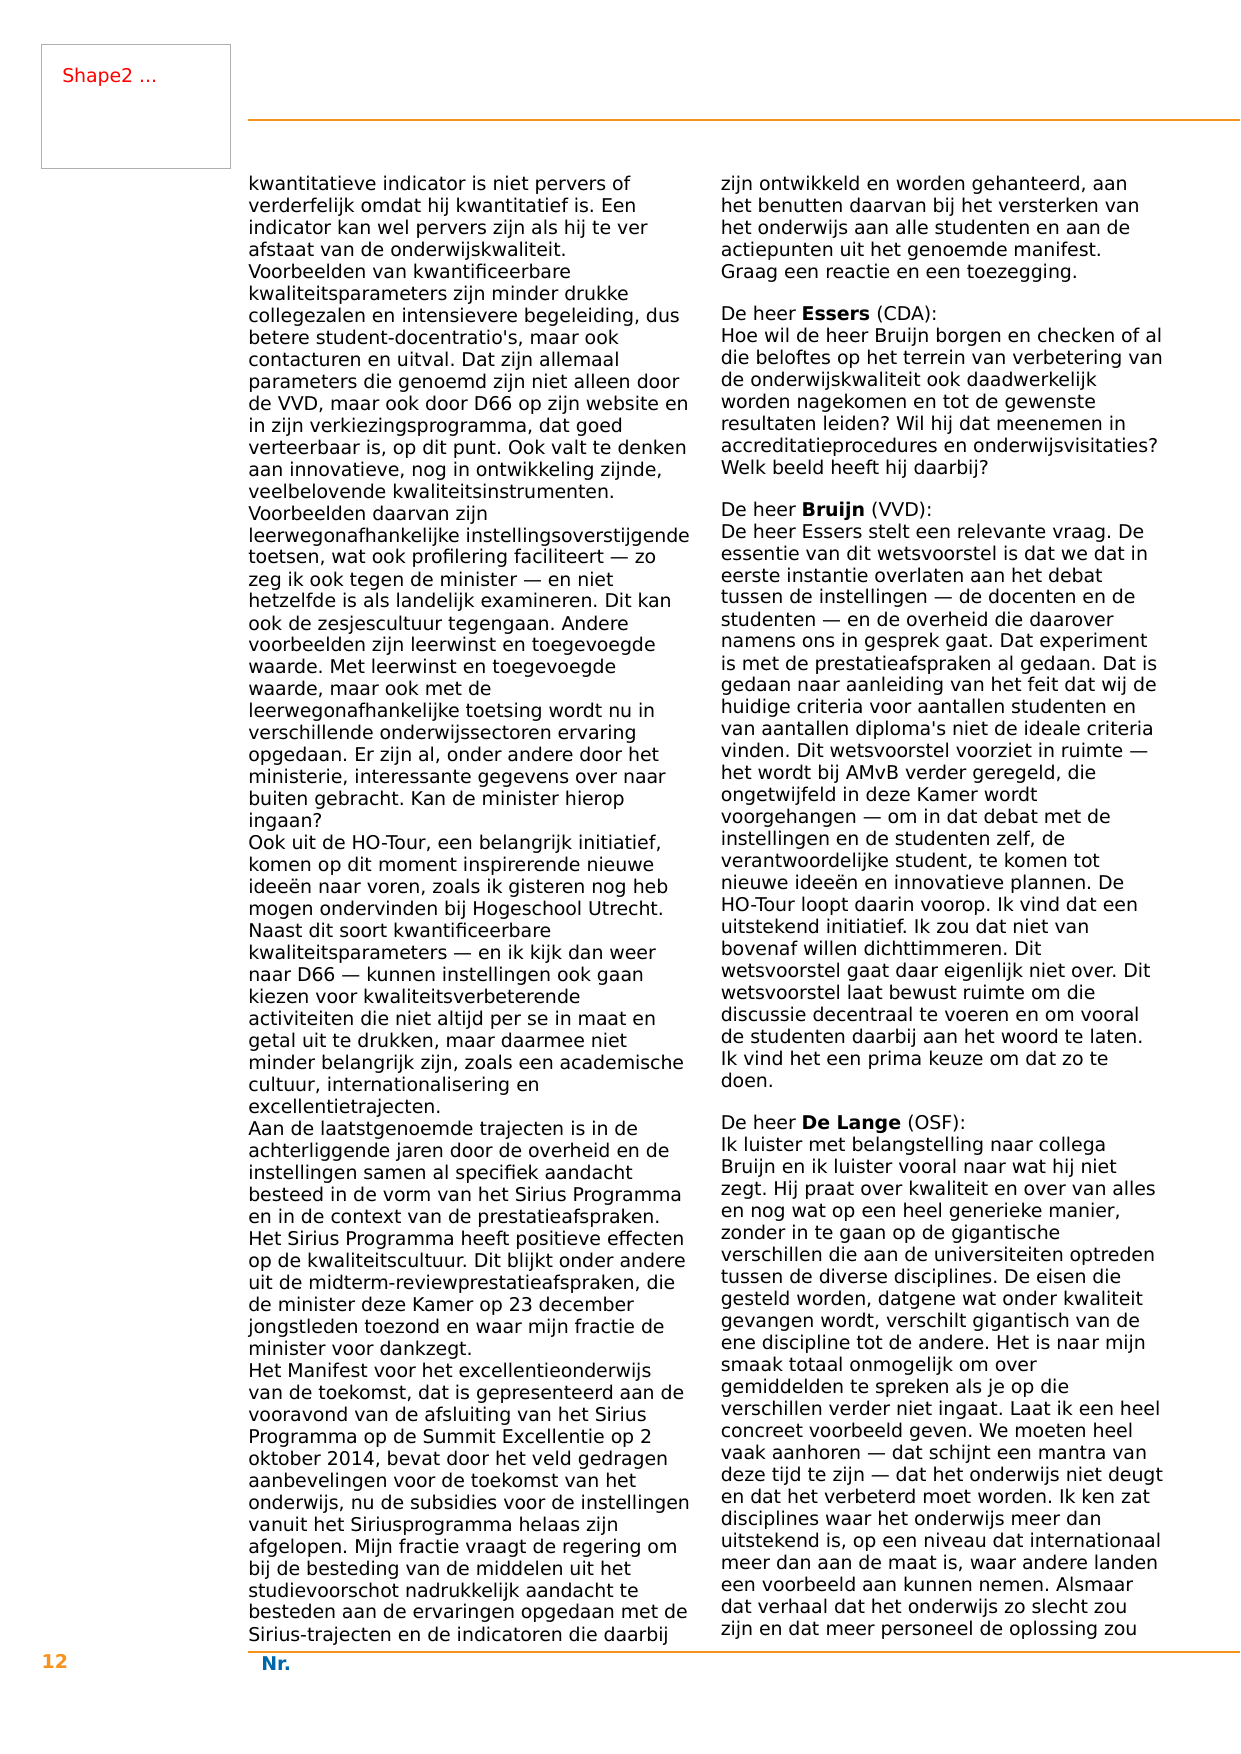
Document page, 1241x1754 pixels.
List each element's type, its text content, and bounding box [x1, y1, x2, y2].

text De heer De Lange (OSF): [721, 1112, 1163, 1134]
text Ook uit de HO-Tour, een belangrijk initiatief, komen op dit moment inspirerende nieuwe ideeën naar voren, zoals ik gisteren nog heb mogen ondervinden bij Hogeschool Utrecht. Naast dit soort kwantificeerbare kwaliteitsparameters — en ik kijk dan weer naar D66 — kunnen instellingen ook gaan kiezen voor kwaliteitsverbeterende activiteiten die niet altijd per se in maat en getal uit te drukken, maar daarmee niet minder belangrijk zijn, zoals een academische cultuur, internationalisering en excellentietrajecten. [248, 832, 691, 1118]
text Aan de laatstgenoemde trajecten is in de achterliggende jaren door de overheid en de instellingen samen al specifiek aandacht besteed in de vorm van het Sirius Programma en in de context van de prestatieafspraken. Het Sirius Programma heeft positieve effecten op de kwaliteitscultuur. Dit blijkt onder andere uit de midterm-reviewprestatieafspraken, die de minister deze Kamer op 23 december jongstleden toezond en waar mijn fractie de minister voor dankzegt. [248, 1118, 691, 1360]
text Het Manifest voor het excellentieonderwijs van de toekomst, dat is gepresenteerd aan de vooravond van de afsluiting van het Sirius Programma op de Summit Excellentie op 2 oktober 2014, bevat door het veld gedragen aanbevelingen voor de toekomst van het onderwijs, nu de subsidies voor de instellingen vanuit het Siriusprogramma helaas zijn afgelopen. Mijn fractie vraagt de regering om bij de besteding van de middelen uit het studievoorschot nadrukkelijk aandacht te besteden aan de ervaringen opgedaan met de Sirius-trajecten en de indicatoren die daarbij [248, 1360, 691, 1645]
text zijn ontwikkeld en worden gehanteerd, aan het benutten daarvan bij het versterken van het onderwijs aan alle studenten en aan de actiepunten uit het genoemde manifest. Graag een reactie en een toezegging. [721, 173, 1163, 283]
text Hoe wil de heer Bruijn borgen en checken of al die beloftes op het terrein van verbetering van de onderwijskwaliteit ook daadwerkelijk worden nagekomen en tot de gewenste resultaten leiden? Wil hij dat meenemen in accreditatieprocedures en onderwijsvisitaties? Welk beeld heeft hij daarbij? [721, 325, 1163, 478]
text De heer Essers stelt een relevante vraag. De essentie van dit wetsvoorstel is dat we dat in eerste instantie overlaten aan het debat tussen de instellingen — de docenten en de studenten — en de overheid die daarover namens ons in gesprek gaat. Dat experiment is met de prestatieafspraken al gedaan. Dat is gedaan naar aanleiding van het feit dat wij de huidige criteria voor aantallen studenten en van aantallen diploma's niet de ideale criteria vinden. Dit wetsvoorstel voorziet in ruimte — het wordt bij AMvB verder geregeld, die ongetwijfeld in deze Kamer wordt voorgehangen — om in dat debat met de instellingen en de studenten zelf, de verantwoordelijke student, te komen tot nieuwe ideeën en innovatieve plannen. De HO-Tour loopt daarin voorop. Ik vind dat een uitstekend initiatief. Ik zou dat niet van bovenaf willen dichttimmeren. Dit wetsvoorstel gaat daar eigenlijk niet over. Dit wetsvoorstel laat bewust ruimte om die discussie decentraal te voeren en om vooral de studenten daarbij aan het woord te laten. Ik vind het een prima keuze om dat zo te doen. [721, 521, 1163, 1092]
text De heer Bruijn (VVD): [721, 498, 1163, 521]
text Voorbeelden van kwantificeerbare kwaliteitsparameters zijn minder drukke collegezalen en intensievere begeleiding, dus betere student-docentratio's, maar ook contacturen en uitval. Dat zijn allemaal parameters die genoemd zijn niet alleen door de VVD, maar ook door D66 op zijn website en in zijn verkiezingsprogramma, dat goed verteerbaar is, op dit punt. Ook valt te denken aan innovatieve, nog in ontwikkeling zijnde, veelbelovende kwaliteitsinstrumenten. Voorbeelden daarvan zijn leerwegonafhankelijke instellingsoverstijgende toetsen, wat ook profilering faciliteert — zo zeg ik ook tegen de minister — en niet hetzelfde is als landelijk examineren. Dit kan ook de zesjescultuur tegengaan. Andere voorbeelden zijn leerwinst en toegevoegde waarde. Met leerwinst en toegevoegde waarde, maar ook met de leerwegonafhankelijke toetsing wordt nu in verschillende onderwijssectoren ervaring opgedaan. Er zijn al, onder andere door het ministerie, interessante gegevens over naar buiten gebracht. Kan de minister hierop ingaan? [248, 261, 691, 832]
text Ik luister met belangstelling naar collega Bruijn en ik luister vooral naar wat hij niet zegt. Hij praat over kwaliteit en over van alles en nog wat op een heel generieke manier, zonder in te gaan op de gigantische verschillen die aan de universiteiten optreden tussen de diverse disciplines. De eisen die gesteld worden, datgene wat onder kwaliteit gevangen wordt, verschilt gigantisch van de ene discipline tot de andere. Het is naar mijn smaak totaal onmogelijk om over gemiddelden te spreken als je op die verschillen verder niet ingaat. Laat ik een heel concreet voorbeeld geven. We moeten heel vaak aanhoren — dat schijnt een mantra van deze tijd te zijn — dat het onderwijs niet deugt en dat het verbeterd moet worden. Ik ken zat disciplines waar het onderwijs meer dan uitstekend is, op een niveau dat internationaal meer dan aan de maat is, waar andere landen een voorbeeld aan kunnen nemen. Alsmaar dat verhaal dat het onderwijs zo slecht zou zijn en dat meer personeel de oplossing zou [721, 1134, 1163, 1639]
text De heer Essers (CDA): [721, 303, 1163, 325]
text kwantitatieve indicator is niet pervers of verderfelijk omdat hij kwantitatief is. Een indicator kan wel pervers zijn als hij te ver afstaat van de onderwijskwaliteit. [248, 173, 691, 261]
